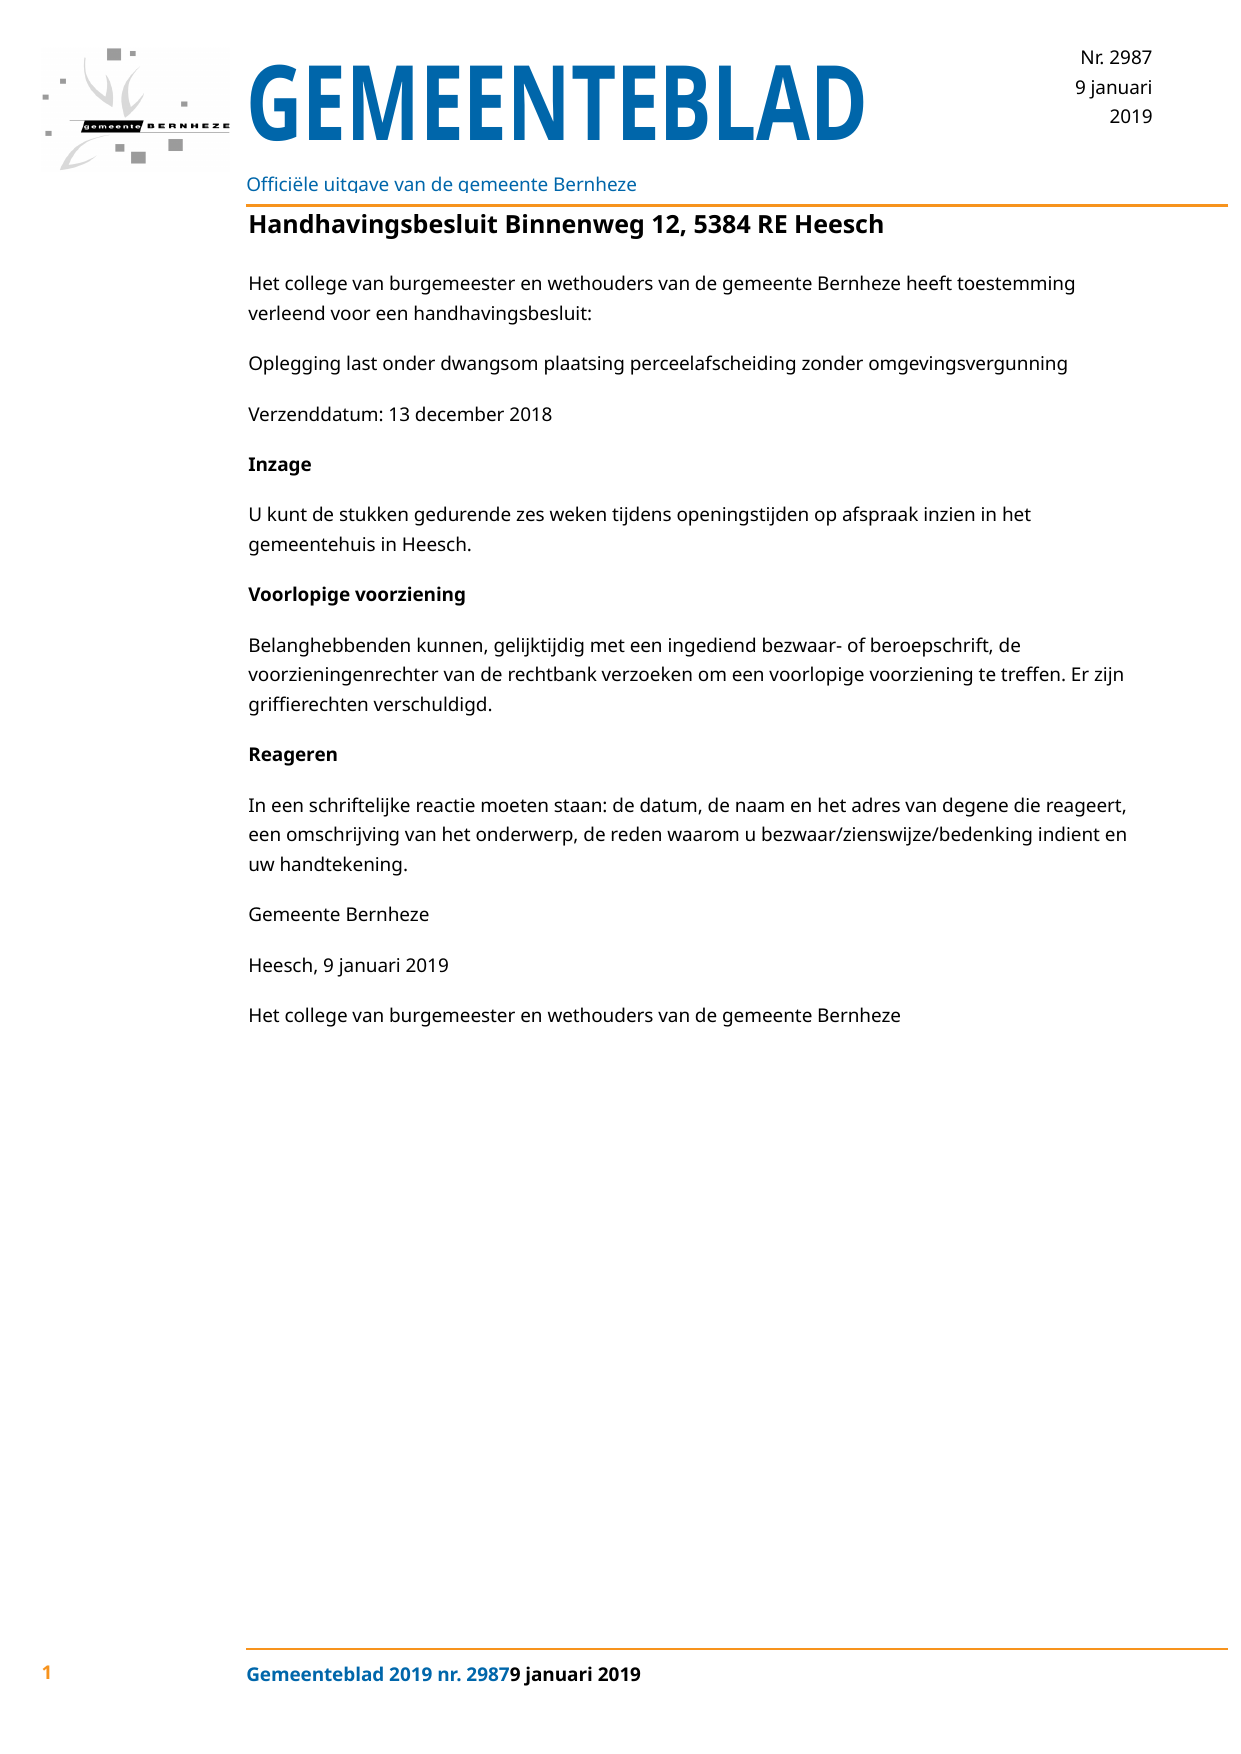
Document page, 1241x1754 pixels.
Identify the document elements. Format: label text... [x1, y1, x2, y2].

text Verzenddatum: 13 december 2018 [248, 401, 1152, 426]
text Het college van burgemeester en wethouders van de gemeente Bernheze heeft toestemming verleend voor een handhavingsbesluit: [248, 270, 1152, 326]
picture [41, 47, 231, 172]
text Het college van burgemeester en wethouders van de gemeente Bernheze [248, 1002, 1152, 1028]
text Heesch, 9 januari 2019 [248, 952, 1152, 978]
text Oplegging last onder dwangsom plaatsing perceelafscheiding zonder omgevingsvergunning [248, 350, 1152, 376]
text Gemeente Bernheze [248, 902, 1152, 927]
text Voorlopige voorziening [248, 582, 1152, 607]
text U kunt de stukken gedurende zes weken tijdens openingstijden op afspraak inzien in het gemeentehuis in Heesch. [248, 502, 1152, 557]
text Handhavingsbesluit Binnenweg 12, 5384 RE Heesch [248, 207, 1152, 241]
text Reageren [248, 742, 1152, 767]
text Inzage [248, 451, 1152, 477]
text In een schriftelijke reactie moeten staan: de datum, de naam en het adres van degene die reageert, een omschrijving van het onderwerp, de reden waarom u bezwaar/zienswijze/bedenking indient en uw handtekening. [248, 792, 1152, 877]
text Belanghebbenden kunnen, gelijktijdig met een ingediend bezwaar- of beroepschrift, de voorzieningenrechter van de rechtbank verzoeken om een voorlopige voorziening te treffen. Er zijn griffierechten verschuldigd. [248, 632, 1152, 717]
